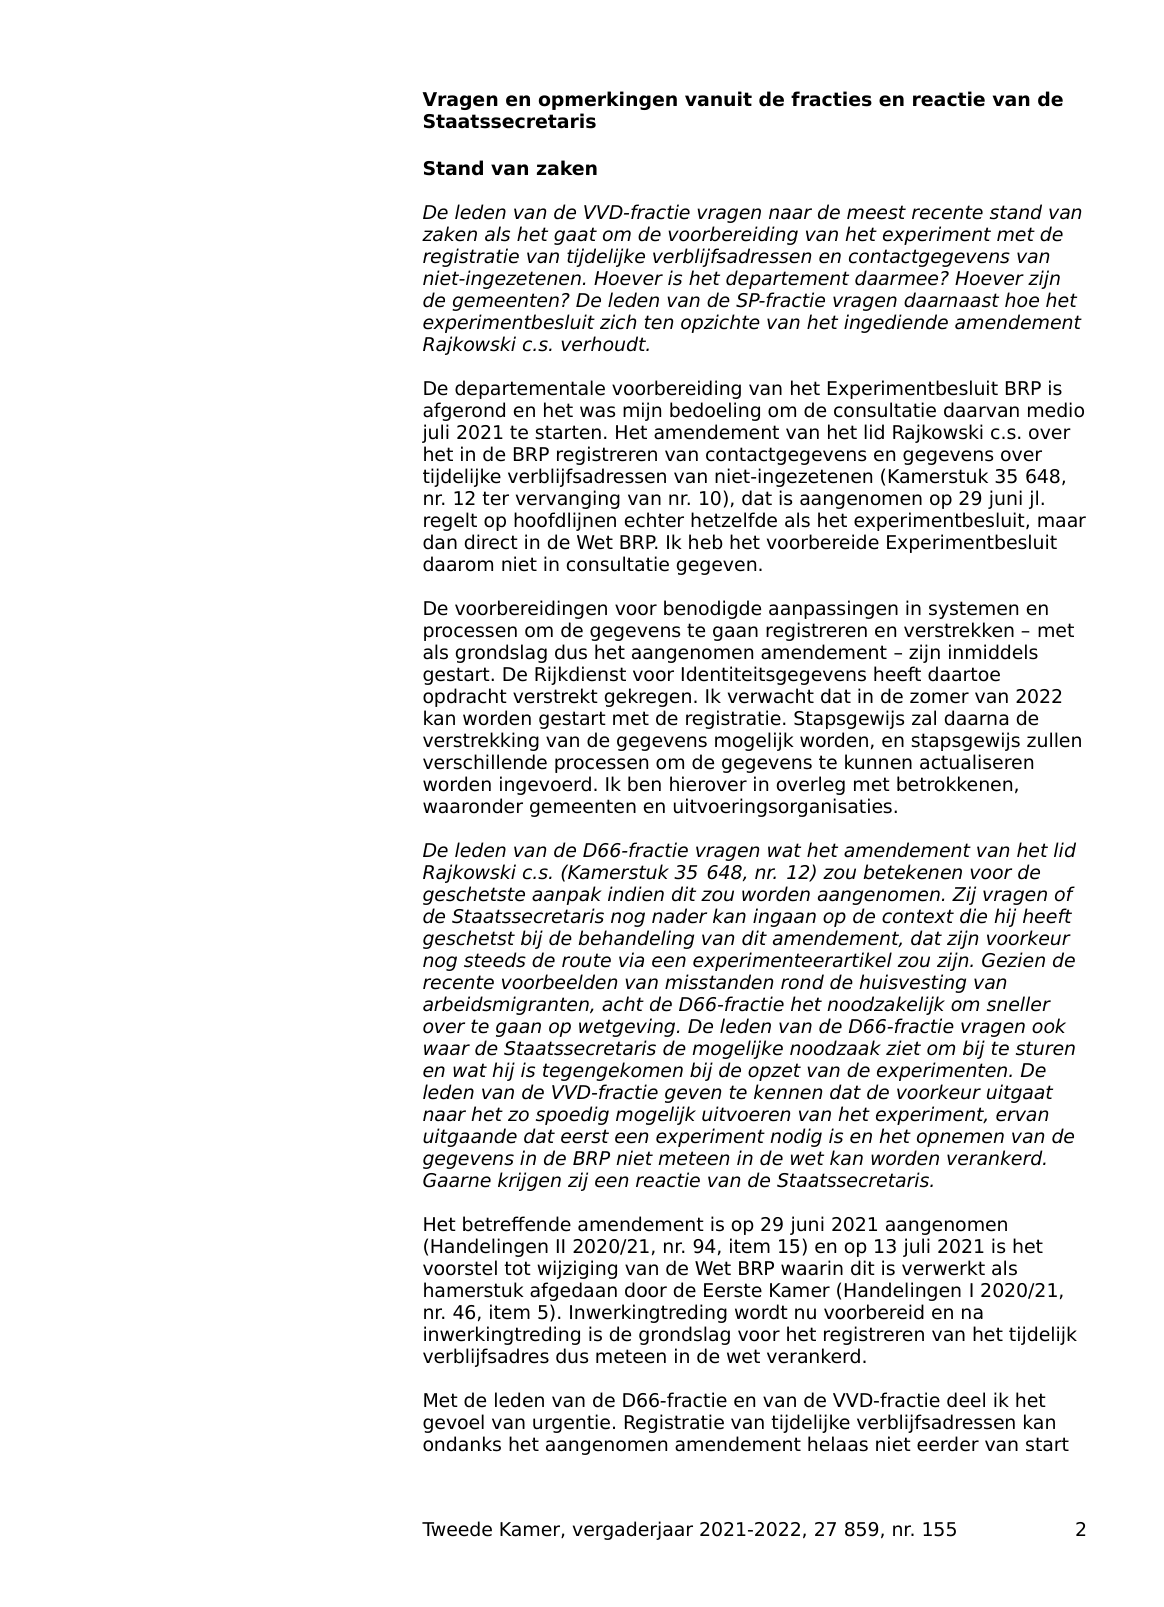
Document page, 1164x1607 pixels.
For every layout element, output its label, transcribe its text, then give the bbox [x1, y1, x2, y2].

text De leden van de VVD-fractie vragen naar de meest recente stand van zaken als het gaat om de voorbereiding van het experiment met de registratie van tijdelijke verblijfsadressen en contactgegevens van niet-ingezetenen. Hoever is het departement daarmee? Hoever zijn de gemeenten? De leden van de SP-fractie vragen daarnaast hoe het experimentbesluit zich ten opzichte van het ingediende amendement Rajkowski c.s. verhoudt. [422, 202, 1087, 356]
text De departementale voorbereiding van het Experimentbesluit BRP is afgerond en het was mijn bedoeling om de consultatie daarvan medio juli 2021 te starten. Het amendement van het lid Rajkowski c.s. over het in de BRP registreren van contactgegevens en gegevens over tijdelijke verblijfsadressen van niet-ingezetenen (Kamerstuk 35 648, nr. 12 ter vervanging van nr. 10), dat is aangenomen op 29 juni jl. regelt op hoofdlijnen echter hetzelfde als het experimentbesluit, maar dan direct in de Wet BRP. Ik heb het voorbereide Experimentbesluit daarom niet in consultatie gegeven. [422, 378, 1087, 576]
subtitle Stand van zaken [422, 158, 1087, 180]
text Met de leden van de D66-fractie en van de VVD-fractie deel ik het gevoel van urgentie. Registratie van tijdelijke verblijfsadressen kan ondanks het aangenomen amendement helaas niet eerder van start [422, 1390, 1087, 1456]
text De voorbereidingen voor benodigde aanpassingen in systemen en processen om de gegevens te gaan registreren en verstrekken – met als grondslag dus het aangenomen amendement – zijn inmiddels gestart. De Rijkdienst voor Identiteitsgegevens heeft daartoe opdracht verstrekt gekregen. Ik verwacht dat in de zomer van 2022 kan worden gestart met de registratie. Stapsgewijs zal daarna de verstrekking van de gegevens mogelijk worden, en stapsgewijs zullen verschillende processen om de gegevens te kunnen actualiseren worden ingevoerd. Ik ben hierover in overleg met betrokkenen, waaronder gemeenten en uitvoeringsorganisaties. [422, 598, 1087, 818]
text De leden van de D66-fractie vragen wat het amendement van het lid Rajkowski c.s. (Kamerstuk 35 648, nr. 12) zou betekenen voor de geschetste aanpak indien dit zou worden aangenomen. Zij vragen of de Staatssecretaris nog nader kan ingaan op de context die hij heeft geschetst bij de behandeling van dit amendement, dat zijn voorkeur nog steeds de route via een experimenteerartikel zou zijn. Gezien de recente voorbeelden van misstanden rond de huisvesting van arbeidsmigranten, acht de D66-fractie het noodzakelijk om sneller over te gaan op wetgeving. De leden van de D66-fractie vragen ook waar de Staatssecretaris de mogelijke noodzaak ziet om bij te sturen en wat hij is tegengekomen bij de opzet van de experimenten. De leden van de VVD-fractie geven te kennen dat de voorkeur uitgaat naar het zo spoedig mogelijk uitvoeren van het experiment, ervan uitgaande dat eerst een experiment nodig is en het opnemen van de gegevens in de BRP niet meteen in de wet kan worden verankerd. Gaarne krijgen zij een reactie van de Staatssecretaris. [422, 840, 1087, 1192]
subtitle Vragen en opmerkingen vanuit de fracties en reactie van de Staatssecretaris [422, 89, 1087, 133]
text Het betreffende amendement is op 29 juni 2021 aangenomen (Handelingen II 2020/21, nr. 94, item 15) en op 13 juli 2021 is het voorstel tot wijziging van de Wet BRP waarin dit is verwerkt als hamerstuk afgedaan door de Eerste Kamer (Handelingen I 2020/21, nr. 46, item 5). Inwerkingtreding wordt nu voorbereid en na inwerkingtreding is de grondslag voor het registreren van het tijdelijk verblijfsadres dus meteen in de wet verankerd. [422, 1214, 1087, 1368]
